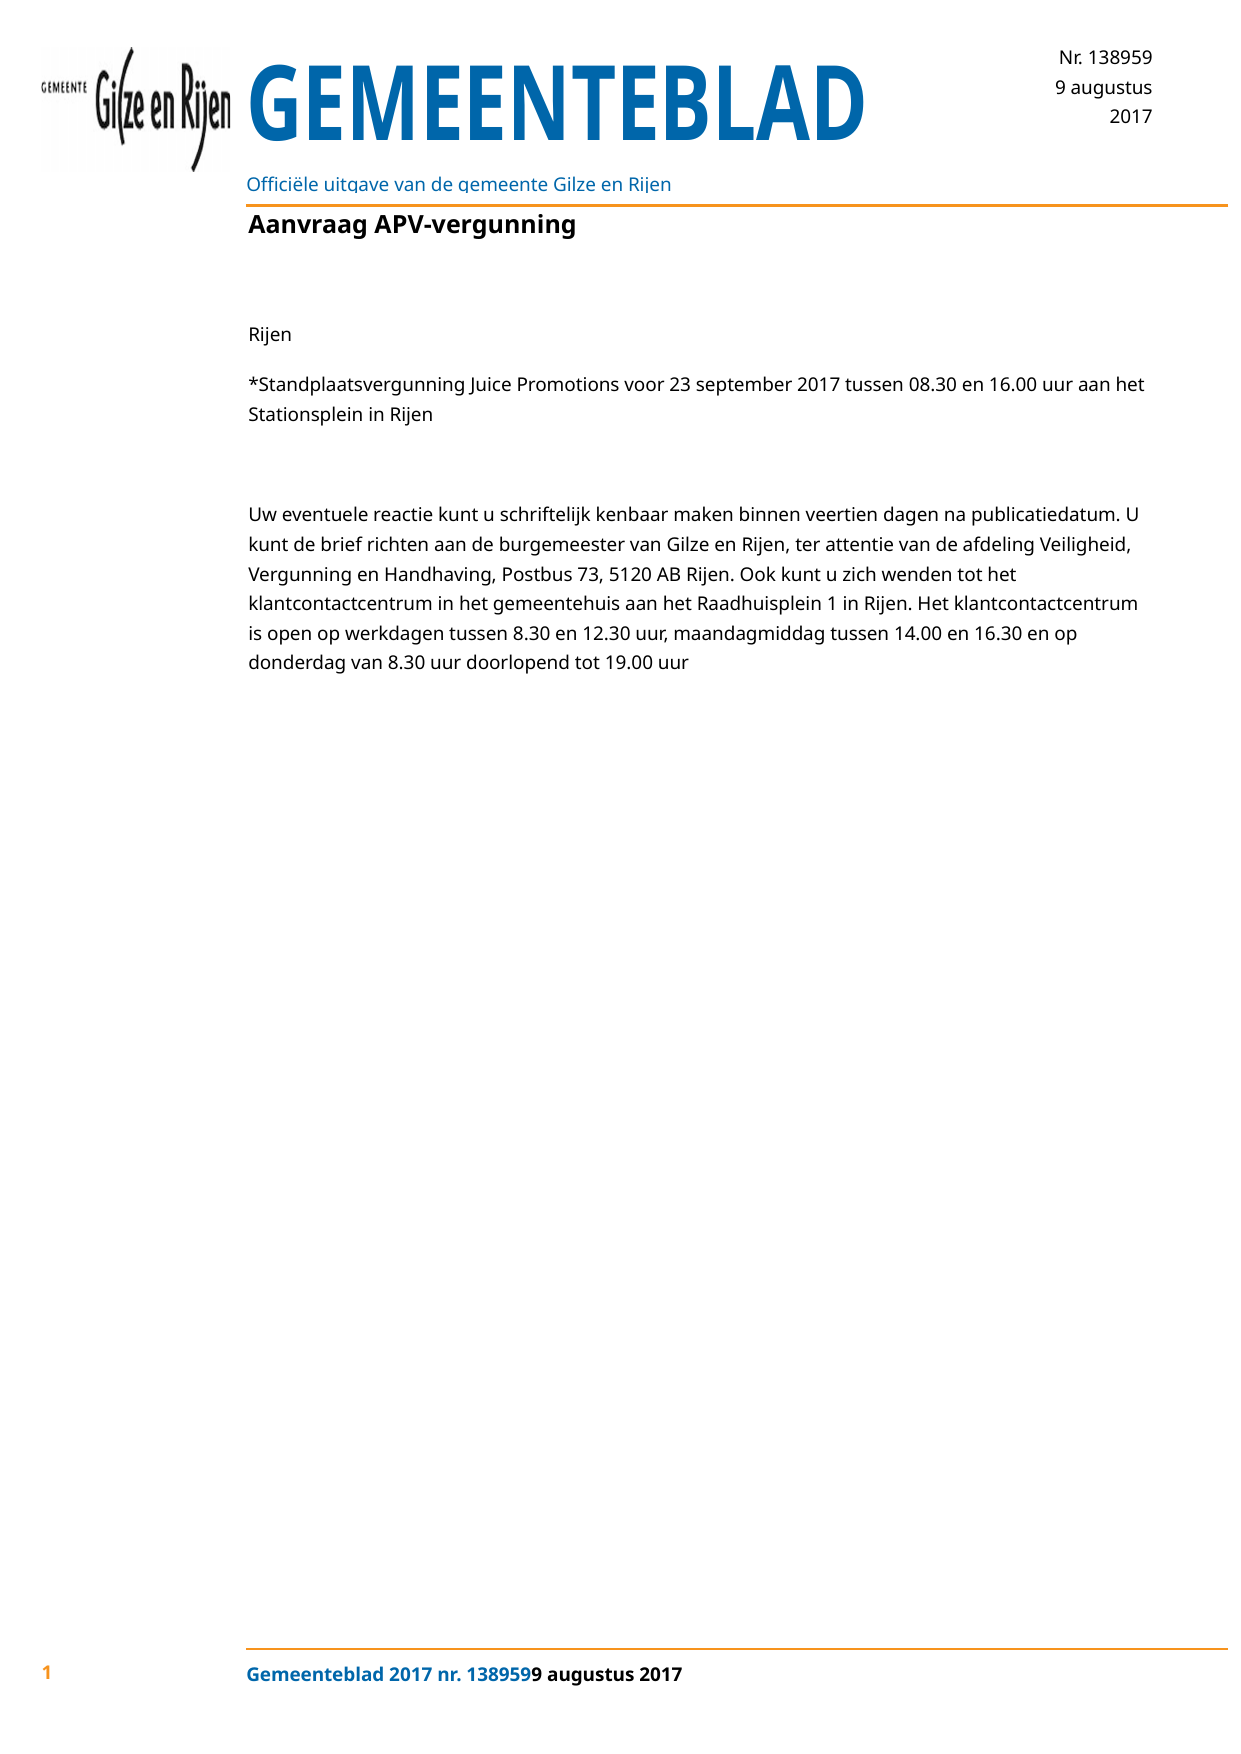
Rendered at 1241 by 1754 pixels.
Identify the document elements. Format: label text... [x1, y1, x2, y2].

picture [41, 47, 231, 172]
text Aanvraag APV-vergunning [248, 207, 1152, 241]
text *Standplaatsvergunning Juice Promotions voor 23 september 2017 tussen 08.30 en 16.00 uur aan het Stationsplein in Rijen [248, 371, 1152, 426]
text Uw eventuele reactie kunt u schriftelijk kenbaar maken binnen veertien dagen na publicatiedatum. U kunt de brief richten aan de burgemeester van Gilze en Rijen, ter attentie van de afdeling Veiligheid, Vergunning en Handhaving, Postbus 73, 5120 AB Rijen. Ook kunt u zich wenden tot het klantcontactcentrum in het gemeentehuis aan het Raadhuisplein 1 in Rijen. Het klantcontactcentrum is open op werkdagen tussen 8.30 en 12.30 uur, maandagmiddag tussen 14.00 en 16.30 en op donderdag van 8.30 uur doorlopend tot 19.00 uur [248, 502, 1152, 675]
text Rijen [248, 321, 1152, 346]
